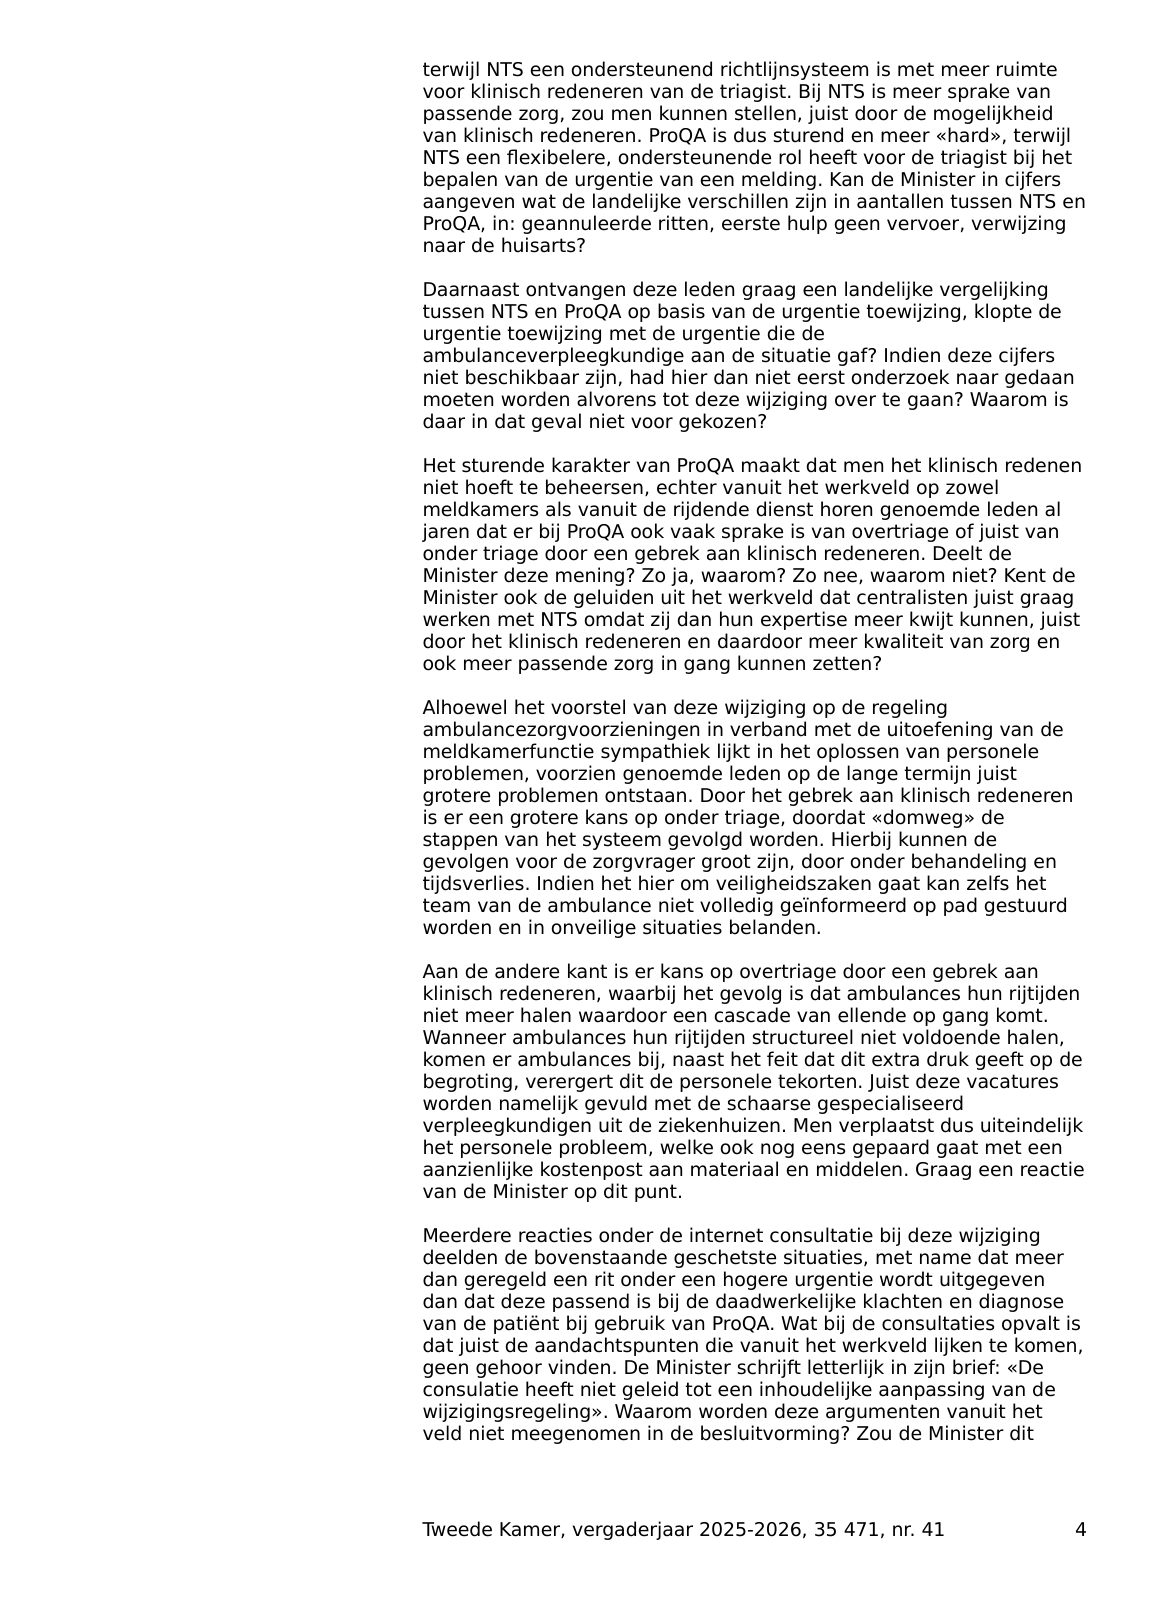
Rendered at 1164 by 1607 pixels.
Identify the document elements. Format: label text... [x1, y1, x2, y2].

text Meerdere reacties onder de internet consultatie bij deze wijziging deelden de bovenstaande geschetste situaties, met name dat meer dan geregeld een rit onder een hogere urgentie wordt uitgegeven dan dat deze passend is bij de daadwerkelijke klachten en diagnose van de patiënt bij gebruik van ProQA. Wat bij de consultaties opvalt is dat juist de aandachtspunten die vanuit het werkveld lijken te komen, geen gehoor vinden. De Minister schrijft letterlijk in zijn brief: «De consulatie heeft niet geleid tot een inhoudelijke aanpassing van de wijzigingsregeling». Waarom worden deze argumenten vanuit het veld niet meegenomen in de besluitvorming? Zou de Minister dit [422, 1225, 1087, 1445]
text Alhoewel het voorstel van deze wijziging op de regeling ambulancezorgvoorzieningen in verband met de uitoefening van de meldkamerfunctie sympathiek lijkt in het oplossen van personele problemen, voorzien genoemde leden op de lange termijn juist grotere problemen ontstaan. Door het gebrek aan klinisch redeneren is er een grotere kans op onder triage, doordat «domweg» de stappen van het systeem gevolgd worden. Hierbij kunnen de gevolgen voor de zorgvrager groot zijn, door onder behandeling en tijdsverlies. Indien het hier om veiligheidszaken gaat kan zelfs het team van de ambulance niet volledig geïnformeerd op pad gestuurd worden en in onveilige situaties belanden. [422, 697, 1087, 939]
text Aan de andere kant is er kans op overtriage door een gebrek aan klinisch redeneren, waarbij het gevolg is dat ambulances hun rijtijden niet meer halen waardoor een cascade van ellende op gang komt. Wanneer ambulances hun rijtijden structureel niet voldoende halen, komen er ambulances bij, naast het feit dat dit extra druk geeft op de begroting, verergert dit de personele tekorten. Juist deze vacatures worden namelijk gevuld met de schaarse gespecialiseerd verpleegkundigen uit de ziekenhuizen. Men verplaatst dus uiteindelijk het personele probleem, welke ook nog eens gepaard gaat met een aanzienlijke kostenpost aan materiaal en middelen. Graag een reactie van de Minister op dit punt. [422, 961, 1087, 1203]
text Daarnaast ontvangen deze leden graag een landelijke vergelijking tussen NTS en ProQA op basis van de urgentie toewijzing, klopte de urgentie toewijzing met de urgentie die de ambulanceverpleegkundige aan de situatie gaf? Indien deze cijfers niet beschikbaar zijn, had hier dan niet eerst onderzoek naar gedaan moeten worden alvorens tot deze wijziging over te gaan? Waarom is daar in dat geval niet voor gekozen? [422, 279, 1087, 433]
text Het sturende karakter van ProQA maakt dat men het klinisch redenen niet hoeft te beheersen, echter vanuit het werkveld op zowel meldkamers als vanuit de rijdende dienst horen genoemde leden al jaren dat er bij ProQA ook vaak sprake is van overtriage of juist van onder triage door een gebrek aan klinisch redeneren. Deelt de Minister deze mening? Zo ja, waarom? Zo nee, waarom niet? Kent de Minister ook de geluiden uit het werkveld dat centralisten juist graag werken met NTS omdat zij dan hun expertise meer kwijt kunnen, juist door het klinisch redeneren en daardoor meer kwaliteit van zorg en ook meer passende zorg in gang kunnen zetten? [422, 455, 1087, 675]
text terwijl NTS een ondersteunend richtlijnsysteem is met meer ruimte voor klinisch redeneren van de triagist. Bij NTS is meer sprake van passende zorg, zou men kunnen stellen, juist door de mogelijkheid van klinisch redeneren. ProQA is dus sturend en meer «hard», terwijl NTS een flexibelere, ondersteunende rol heeft voor de triagist bij het bepalen van de urgentie van een melding. Kan de Minister in cijfers aangeven wat de landelijke verschillen zijn in aantallen tussen NTS en ProQA, in: geannuleerde ritten, eerste hulp geen vervoer, verwijzing naar de huisarts? [422, 59, 1087, 257]
